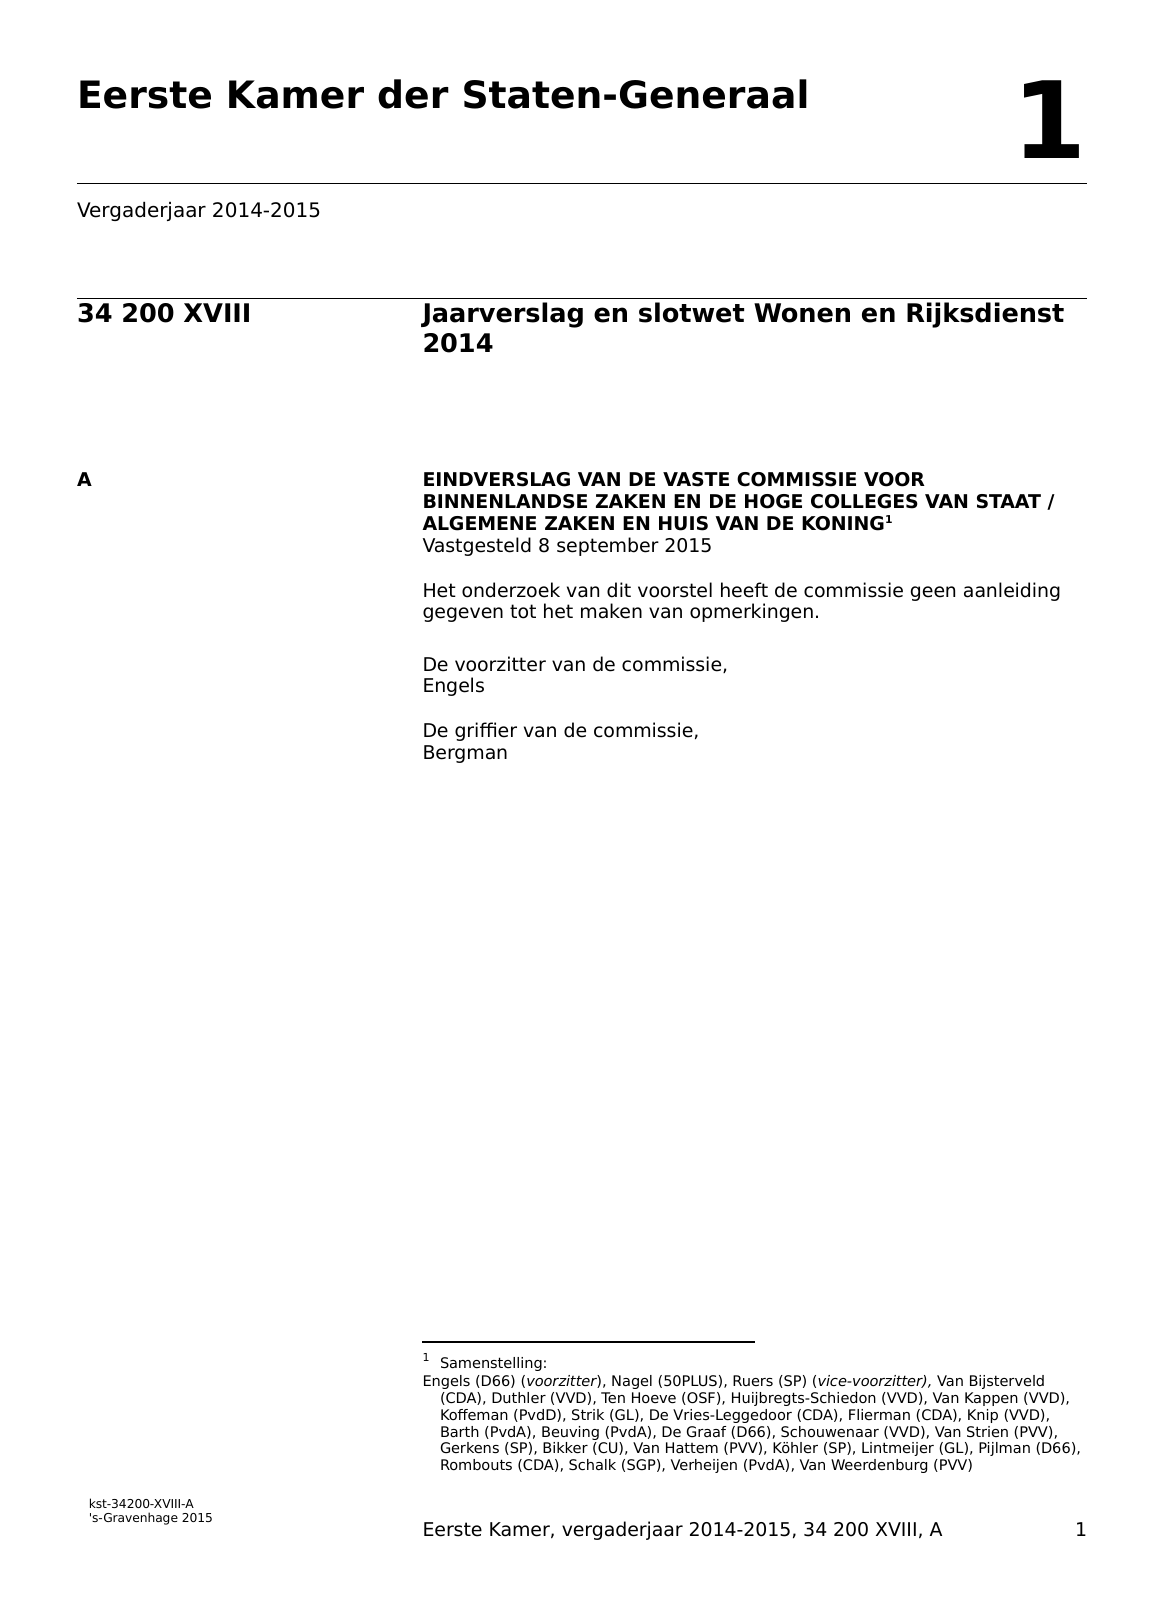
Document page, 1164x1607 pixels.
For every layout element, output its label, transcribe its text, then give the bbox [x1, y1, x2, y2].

text 's-Gravenhage 2015 [88, 1511, 323, 1525]
text Engels (D66) (voorzitter), Nagel (50PLUS), Ruers (SP) (vice-voorzitter), Van Bijsterveld (CDA), Duthler (VVD), Ten Hoeve (OSF), Huijbregts-Schiedon (VVD), Van Kappen (VVD), Koffeman (PvdD), Strik (GL), De Vries-Leggedoor (CDA), Flierman (CDA), Knip (VVD), Barth (PvdA), Beuving (PvdA), De Graaf (D66), Schouwenaar (VVD), Van Strien (PVV), Gerkens (SP), Bikker (CU), Van Hattem (PVV), Köhler (SP), Lintmeijer (GL), Pijlman (D66), Rombouts (CDA), Schalk (SGP), Verheijen (PvdA), Van Weerdenburg (PVV) [422, 1373, 1087, 1474]
text Vastgesteld 8 september 2015 [422, 535, 1087, 557]
subtitle A EINDVERSLAG VAN DE VASTE COMMISSIE VOOR BINNENLANDSE ZAKEN EN DE HOGE COLLEGES VAN STAAT / ALGEMENE ZAKEN EN HUIS VAN DE KONING [77, 469, 1087, 535]
text Het onderzoek van dit voorstel heeft de commissie geen aanleiding gegeven tot het maken van opmerkingen. [422, 579, 1087, 623]
subtitle 34 200 XVIII Jaarverslag en slotwet Wonen en Rijksdienst 2014 [77, 299, 1087, 358]
table_header Eerste Kamer der Staten-Generaal [77, 59, 886, 183]
text Samenstelling: [422, 1351, 1087, 1373]
text De voorzitter van de commissie, Engels [422, 653, 1087, 697]
table_cell Vergaderjaar 2014-2015 [77, 184, 1087, 298]
text De griffier van de commissie, Bergman [422, 719, 1087, 763]
table_header 1 [886, 59, 1087, 183]
text kst-34200-XVIII-A [88, 1497, 323, 1511]
